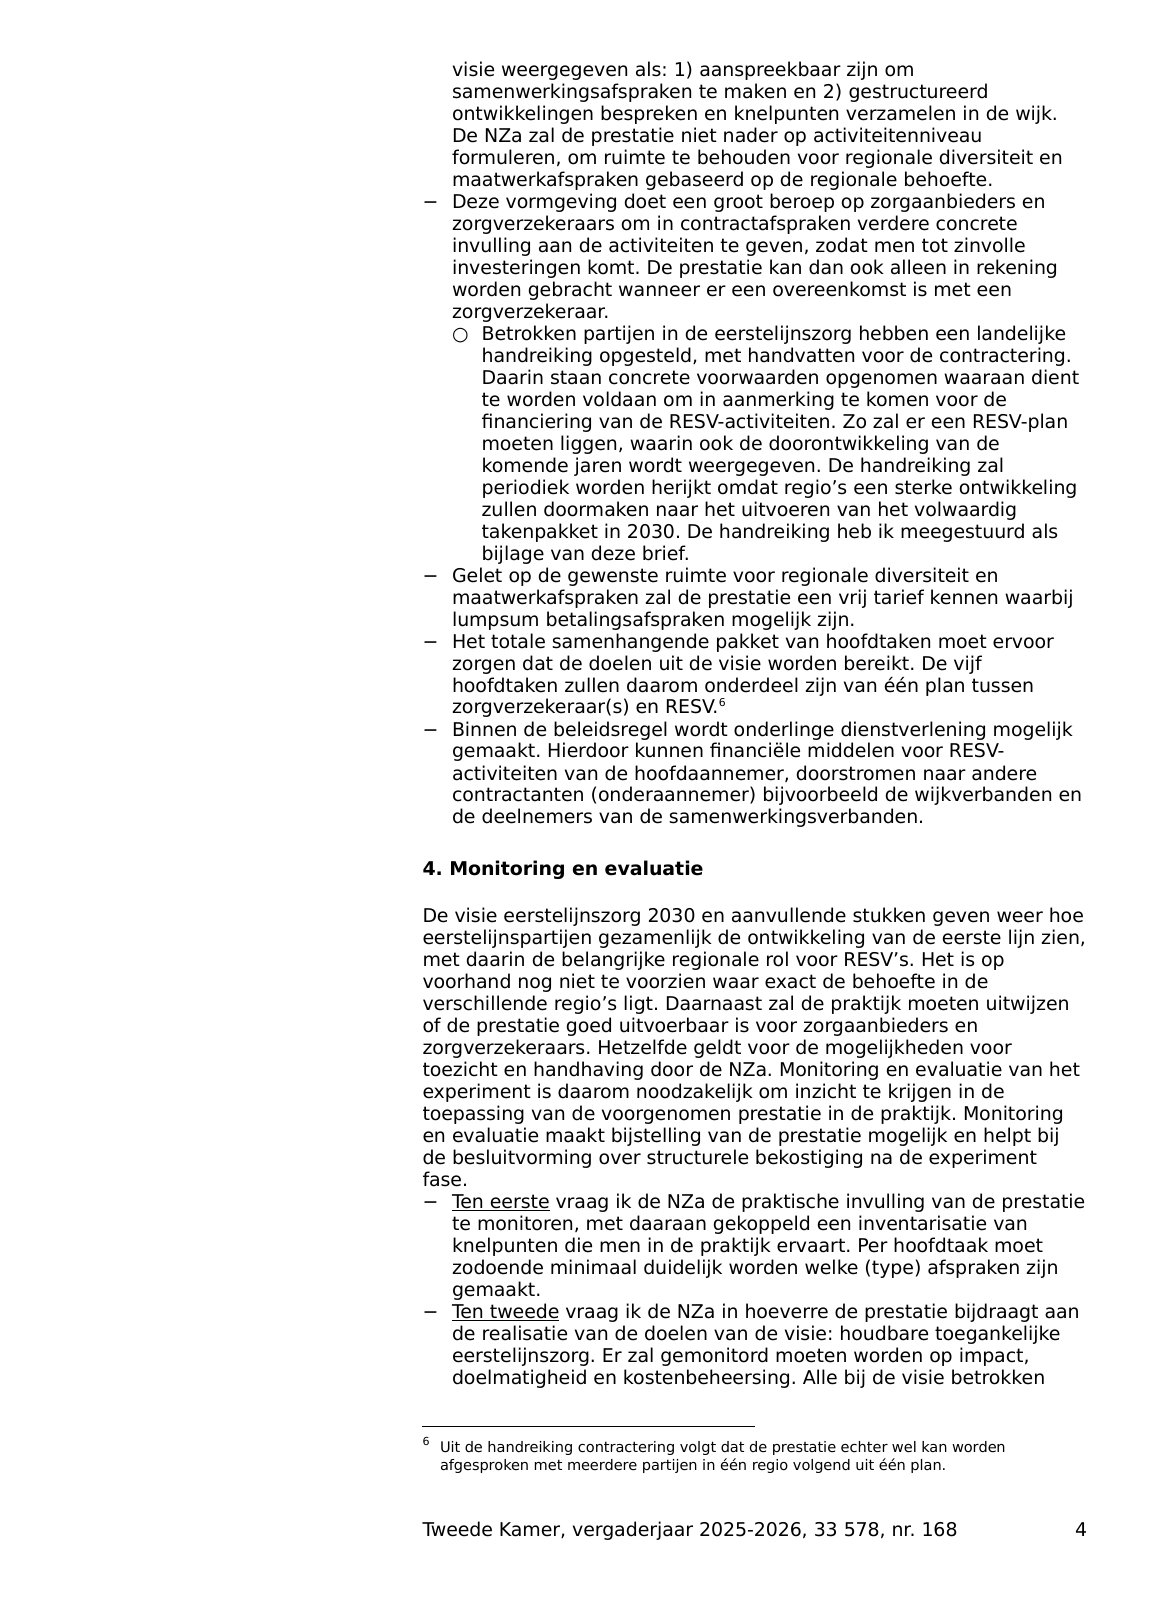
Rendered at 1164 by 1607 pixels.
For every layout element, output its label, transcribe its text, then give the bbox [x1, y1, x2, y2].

text De visie eerstelijnszorg 2030 en aanvullende stukken geven weer hoe eerstelijnspartijen gezamenlijk de ontwikkeling van de eerste lijn zien, met daarin de belangrijke regionale rol voor RESV’s. Het is op voorhand nog niet te voorzien waar exact de behoefte in de verschillende regio’s ligt. Daarnaast zal de praktijk moeten uitwijzen of de prestatie goed uitvoerbaar is voor zorgaanbieders en zorgverzekeraars. Hetzelfde geldt voor de mogelijkheden voor toezicht en handhaving door de NZa. Monitoring en evaluatie van het experiment is daarom noodzakelijk om inzicht te krijgen in de toepassing van de voorgenomen prestatie in de praktijk. Monitoring en evaluatie maakt bijstelling van de prestatie mogelijk en helpt bij de besluitvorming over structurele bekostiging na de experiment fase. [422, 905, 1087, 1191]
text ○ Betrokken partijen in de eerstelijnszorg hebben een landelijke handreiking opgesteld, met handvatten voor de contractering. Daarin staan concrete voorwaarden opgenomen waaraan dient te worden voldaan om in aanmerking te komen voor de financiering van de RESV-activiteiten. Zo zal er een RESV-plan moeten liggen, waarin ook de doorontwikkeling van de komende jaren wordt weergegeven. De handreiking zal periodiek worden herijkt omdat regio’s een sterke ontwikkeling zullen doormaken naar het uitvoeren van het volwaardig takenpakket in 2030. De handreiking heb ik meegestuurd als bijlage van deze brief. [452, 323, 1087, 564]
text − Ten tweede vraag ik de NZa in hoeverre de prestatie bijdraagt aan de realisatie van de doelen van de visie: houdbare toegankelijke eerstelijnszorg. Er zal gemonitord moeten worden op impact, doelmatigheid en kostenbeheersing. Alle bij de visie betrokken [422, 1301, 1087, 1389]
text visie weergegeven als: 1) aanspreekbaar zijn om samenwerkingsafspraken te maken en 2) gestructureerd ontwikkelingen bespreken en knelpunten verzamelen in de wijk. De NZa zal de prestatie niet nader op activiteitenniveau formuleren, om ruimte te behouden voor regionale diversiteit en maatwerkafspraken gebaseerd op de regionale behoefte. [422, 59, 1087, 191]
text − Het totale samenhangende pakket van hoofdtaken moet ervoor zorgen dat de doelen uit de visie worden bereikt. De vijf hoofdtaken zullen daarom onderdeel zijn van één plan tussen zorgverzekeraar(s) en RESV. [422, 631, 1087, 718]
text − Binnen de beleidsregel wordt onderlinge dienstverlening mogelijk gemaakt. Hierdoor kunnen financiële middelen voor RESV-activiteiten van de hoofdaannemer, doorstromen naar andere contractanten (onderaannemer) bijvoorbeeld de wijkverbanden en de deelnemers van de samenwerkingsverbanden. [422, 718, 1087, 828]
text Uit de handreiking contractering volgt dat de prestatie echter wel kan worden afgesproken met meerdere partijen in één regio volgend uit één plan. [422, 1435, 1087, 1474]
text − Deze vormgeving doet een groot beroep op zorgaanbieders en zorgverzekeraars om in contractafspraken verdere concrete invulling aan de activiteiten te geven, zodat men tot zinvolle investeringen komt. De prestatie kan dan ook alleen in rekening worden gebracht wanneer er een overeenkomst is met een zorgverzekeraar. [422, 191, 1087, 323]
text − Ten eerste vraag ik de NZa de praktische invulling van de prestatie te monitoren, met daaraan gekoppeld een inventarisatie van knelpunten die men in de praktijk ervaart. Per hoofdtaak moet zodoende minimaal duidelijk worden welke (type) afspraken zijn gemaakt. [422, 1191, 1087, 1301]
subtitle 4. Monitoring en evaluatie [422, 858, 1087, 880]
text − Gelet op de gewenste ruimte voor regionale diversiteit en maatwerkafspraken zal de prestatie een vrij tarief kennen waarbij lumpsum betalingsafspraken mogelijk zijn. [422, 564, 1087, 631]
